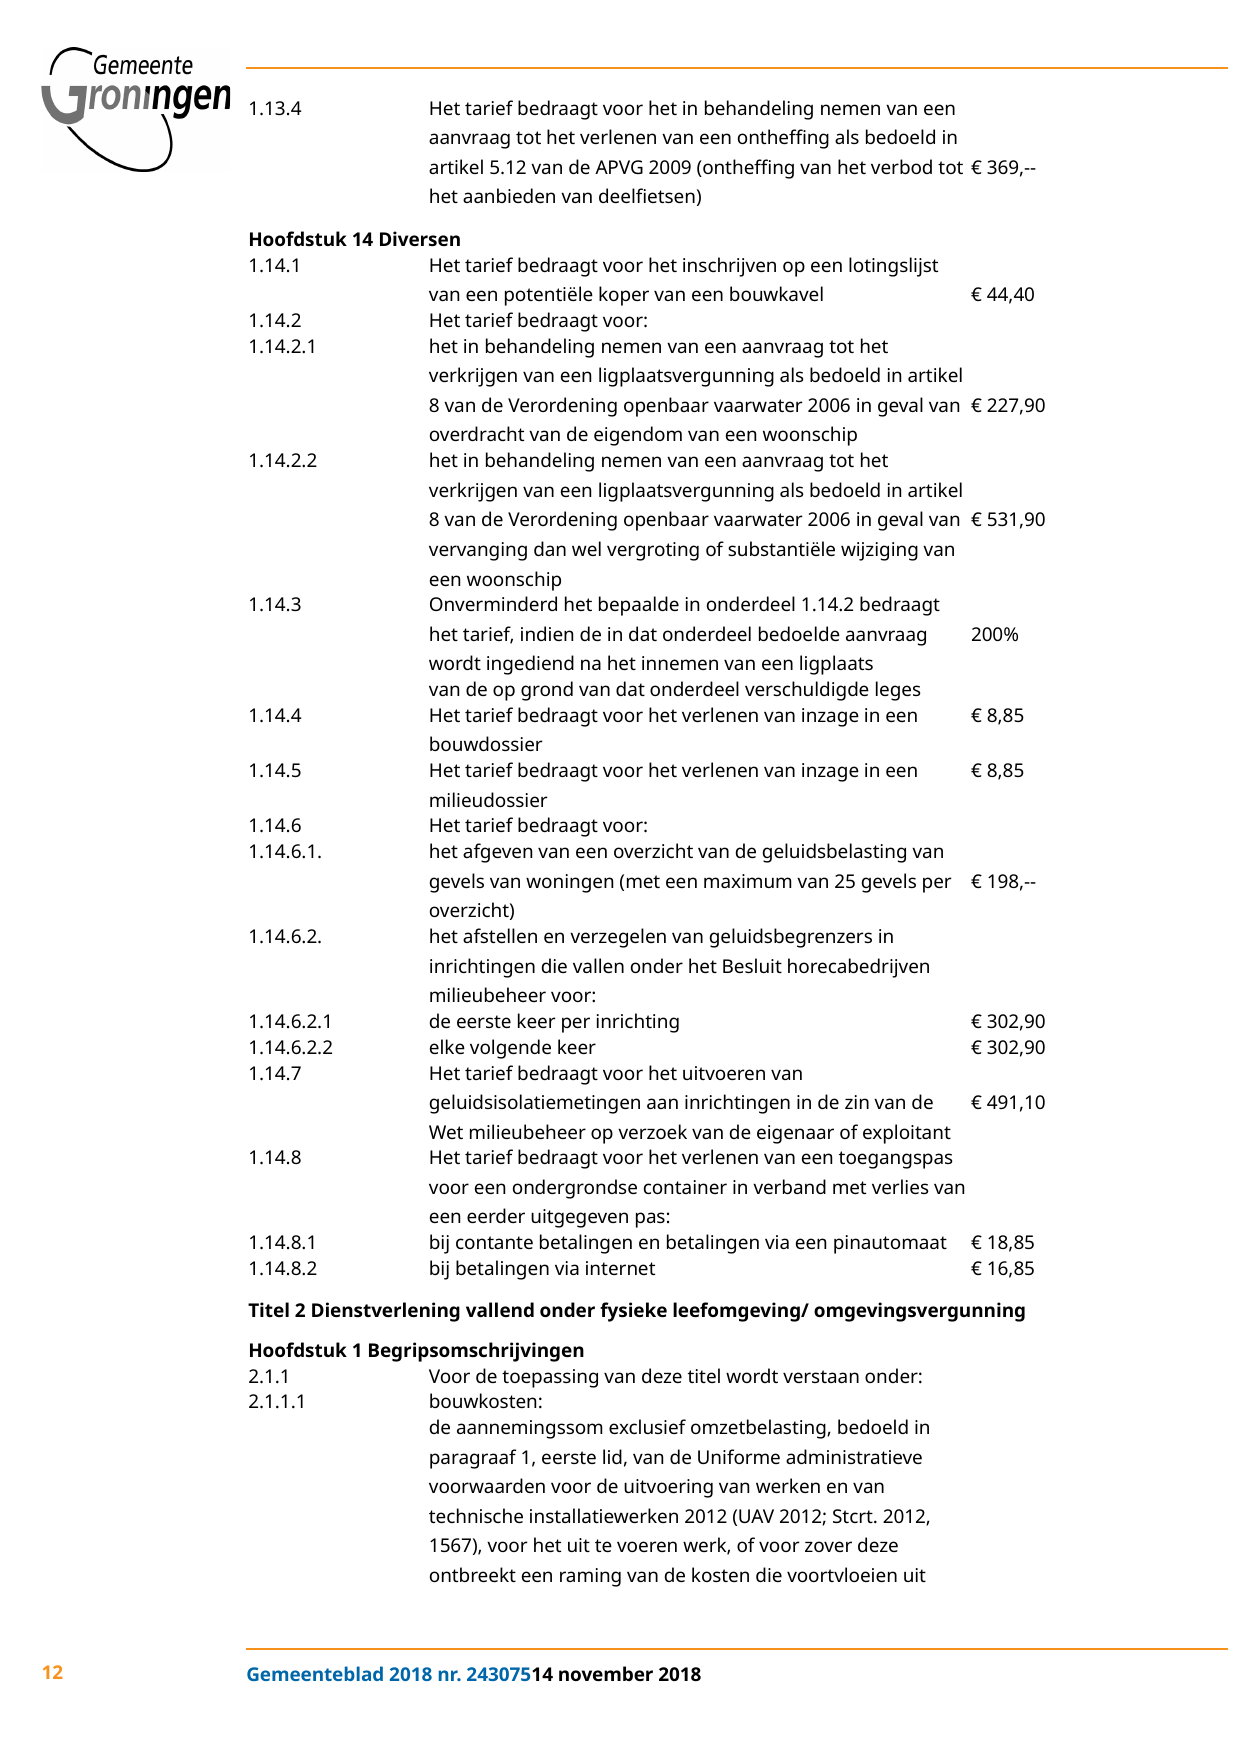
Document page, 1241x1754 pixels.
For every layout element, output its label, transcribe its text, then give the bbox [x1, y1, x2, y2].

table_cell [971, 307, 1152, 333]
table_cell 1.14.4 [248, 702, 429, 757]
table_cell € 198,-- [971, 839, 1152, 923]
table_cell 1.14.6.1. [248, 839, 429, 923]
table_cell het afstellen en verzegelen van geluidsbegrenzers in inrichtingen die vallen onder het Besluit horecabedrijven milieubeheer voor: [429, 923, 971, 1008]
table_cell € 8,85 [971, 758, 1152, 813]
table_cell € 491,10 [971, 1060, 1152, 1144]
table_cell 1.14.7 [248, 1060, 429, 1144]
table_cell 1.14.8.1 [248, 1230, 429, 1255]
table_cell van de op grond van dat onderdeel verschuldigde leges [429, 676, 971, 702]
table_cell € 369,-- [971, 95, 1152, 209]
table_cell 2.1.1.1 [248, 1389, 429, 1414]
table_cell 1.14.6.2.2 [248, 1034, 429, 1060]
table_cell 1.14.2.2 [248, 448, 429, 591]
table_cell € 531,90 [971, 448, 1152, 591]
table_cell de aannemingssom exclusief omzetbelasting, bedoeld in paragraaf 1, eerste lid, van de Uniforme administratieve voorwaarden voor de uitvoering van werken en van technische installatiewerken 2012 (UAV 2012; Stcrt. 2012, 1567), voor het uit te voeren werk, of voor zover deze ontbreekt een raming van de kosten die voortvloeien uit [429, 1414, 971, 1588]
table_cell het in behandeling nemen van een aanvraag tot het verkrijgen van een ligplaatsvergunning als bedoeld in artikel 8 van de Verordening openbaar vaarwater 2006 in geval van overdracht van de eigendom van een woonschip [429, 333, 971, 447]
table_cell bij betalingen via internet [429, 1255, 971, 1281]
table_cell Het tarief bedraagt voor het verlenen van een toegangspas voor een ondergrondse container in verband met verlies van een eerder uitgegeven pas: [429, 1145, 971, 1229]
table_cell de eerste keer per inrichting [429, 1008, 971, 1034]
text Titel 2 Dienstverlening vallend onder fysieke leefomgeving/ omgevingsvergunning [248, 1298, 1152, 1323]
picture [41, 47, 231, 172]
table_cell het in behandeling nemen van een aanvraag tot het verkrijgen van een ligplaatsvergunning als bedoeld in artikel 8 van de Verordening openbaar vaarwater 2006 in geval van vervanging dan wel vergroting of substantiële wijziging van een woonschip [429, 448, 971, 591]
table_header [971, 1363, 1152, 1388]
table_cell € 302,90 [971, 1008, 1152, 1034]
table_header Het tarief bedraagt voor het inschrijven op een lotingslijst van een potentiële koper van een bouwkavel [429, 252, 971, 307]
table_cell 1.14.6 [248, 813, 429, 838]
table_cell Het tarief bedraagt voor het verlenen van inzage in een milieudossier [429, 758, 971, 813]
table_cell Het tarief bedraagt voor: [429, 813, 971, 838]
table_cell [971, 1145, 1152, 1229]
table_cell bij contante betalingen en betalingen via een pinautomaat [429, 1230, 971, 1255]
table_cell € 8,85 [971, 702, 1152, 757]
table_cell 200% [971, 591, 1152, 676]
table_cell [971, 923, 1152, 1008]
table_header 2.1.1 [248, 1363, 429, 1388]
table_cell Het tarief bedraagt voor het verlenen van inzage in een bouwdossier [429, 702, 971, 757]
table_cell 1.14.6.2.1 [248, 1008, 429, 1034]
table_header Voor de toepassing van deze titel wordt verstaan onder: [429, 1363, 971, 1388]
table_cell 1.14.2.1 [248, 333, 429, 447]
table_cell Het tarief bedraagt voor het in behandeling nemen van een aanvraag tot het verlenen van een ontheffing als bedoeld in artikel 5.12 van de APVG 2009 (ontheffing van het verbod tot het aanbieden van deelfietsen) [429, 95, 971, 209]
table_cell Het tarief bedraagt voor: [429, 307, 971, 333]
table_cell het afgeven van een overzicht van de geluidsbelasting van gevels van woningen (met een maximum van 25 gevels per overzicht) [429, 839, 971, 923]
table_cell Onverminderd het bepaalde in onderdeel 1.14.2 bedraagt het tarief, indien de in dat onderdeel bedoelde aanvraag wordt ingediend na het innemen van een ligplaats [429, 591, 971, 676]
table_cell [971, 1414, 1152, 1588]
table_cell [971, 813, 1152, 838]
text Hoofdstuk 1 Begripsomschrijvingen [248, 1337, 1152, 1363]
table_cell [248, 676, 429, 702]
table_cell 1.14.5 [248, 758, 429, 813]
table_cell € 227,90 [971, 333, 1152, 447]
table_cell € 16,85 [971, 1255, 1152, 1281]
table_cell Het tarief bedraagt voor het uitvoeren van geluidsisolatiemetingen aan inrichtingen in de zin van de Wet milieubeheer op verzoek van de eigenaar of exploitant [429, 1060, 971, 1144]
table_cell bouwkosten: [429, 1389, 971, 1414]
table_header 1.14.1 [248, 252, 429, 307]
table_cell [971, 1389, 1152, 1414]
table_cell 1.14.8 [248, 1145, 429, 1229]
table_cell elke volgende keer [429, 1034, 971, 1060]
table_cell € 302,90 [971, 1034, 1152, 1060]
table_cell € 18,85 [971, 1230, 1152, 1255]
table_cell 1.13.4 [248, 95, 429, 209]
table_cell 1.14.8.2 [248, 1255, 429, 1281]
table_cell 1.14.2 [248, 307, 429, 333]
table_cell 1.14.6.2. [248, 923, 429, 1008]
table_header € 44,40 [971, 252, 1152, 307]
table_cell 1.14.3 [248, 591, 429, 676]
text Hoofdstuk 14 Diversen [248, 226, 1152, 252]
table_cell [248, 1414, 429, 1588]
table_cell [971, 676, 1152, 702]
